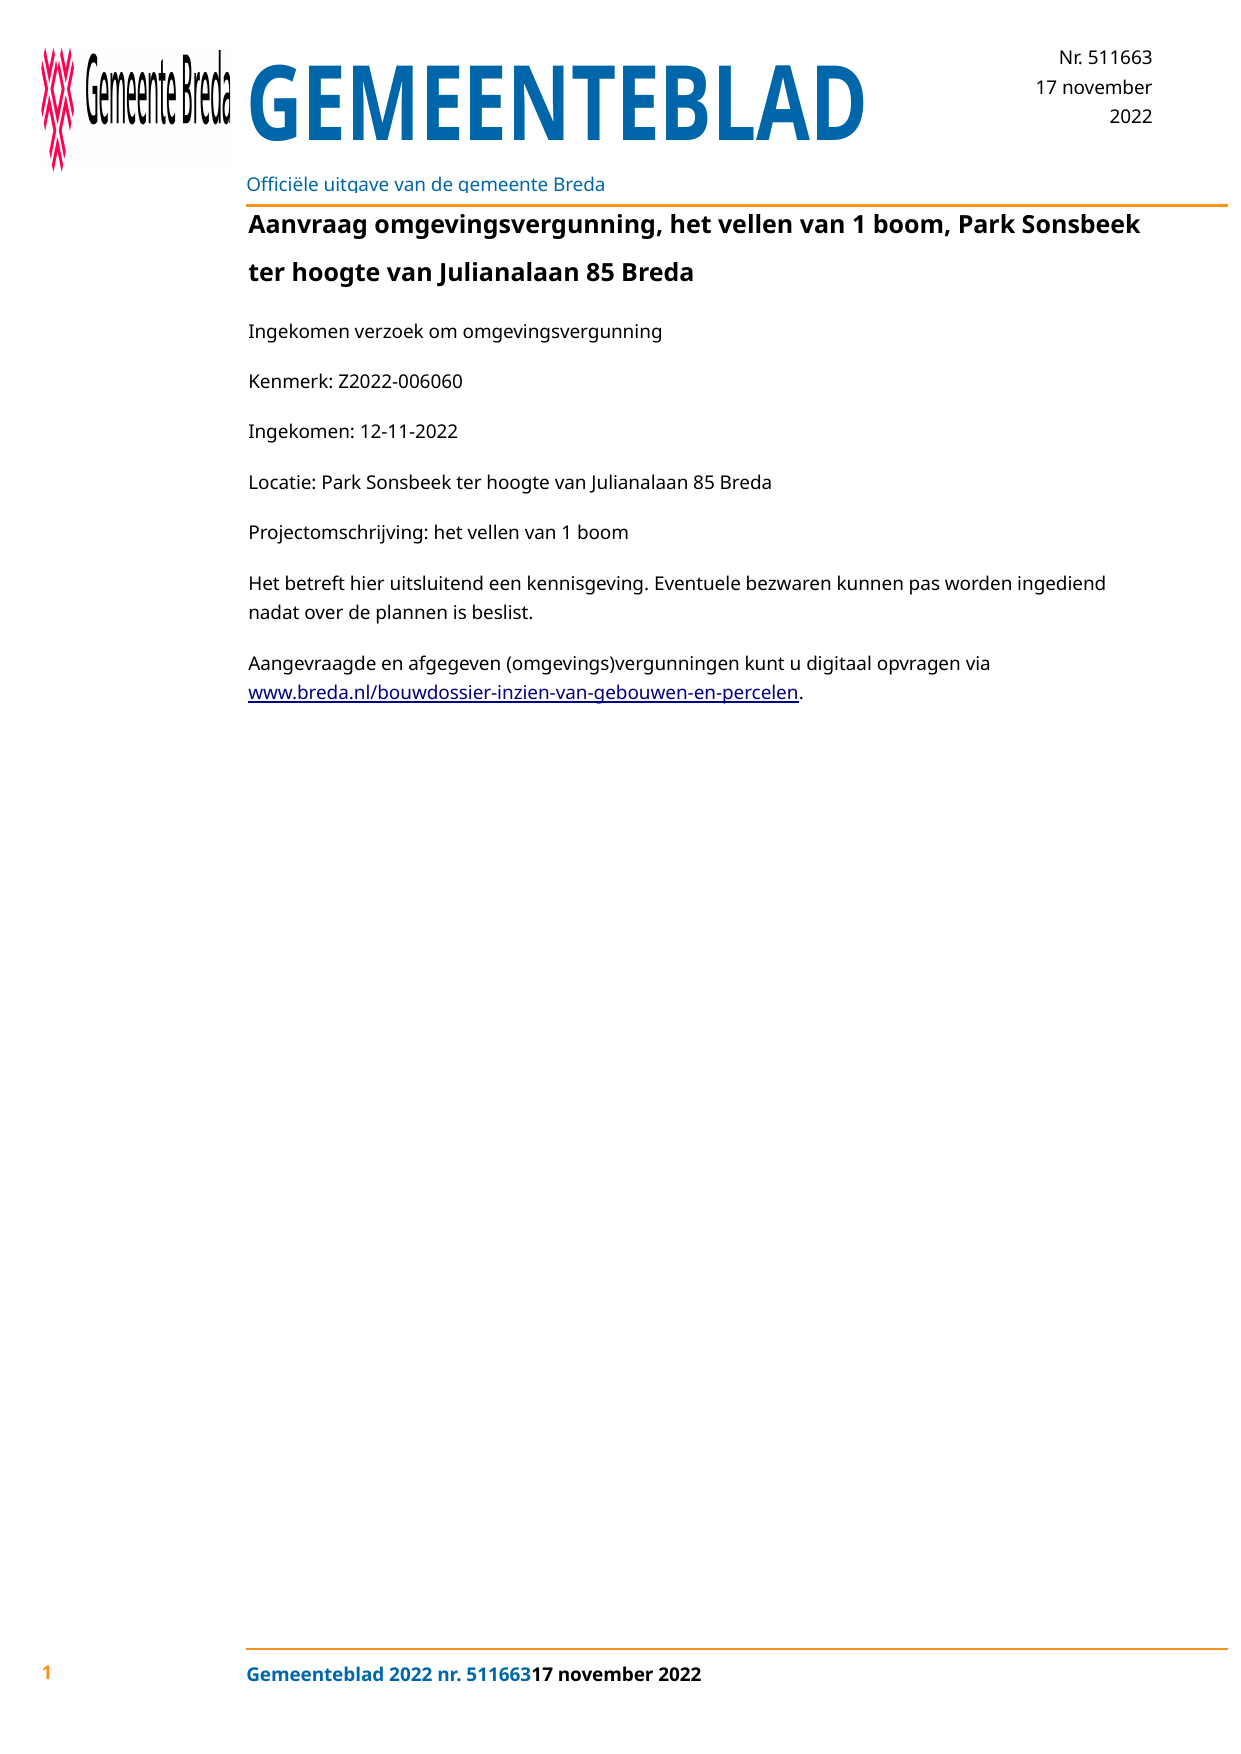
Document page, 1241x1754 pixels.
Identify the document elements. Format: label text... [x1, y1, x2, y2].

picture [41, 47, 231, 172]
text Het betreft hier uitsluitend een kennisgeving. Eventuele bezwaren kunnen pas worden ingediend nadat over de plannen is beslist. [248, 570, 1152, 625]
text Locatie: Park Sonsbeek ter hoogte van Julianalaan 85 Breda [248, 469, 1152, 495]
text Ingekomen verzoek om omgevingsvergunning [248, 318, 1152, 344]
text Ingekomen: 12-11-2022 [248, 419, 1152, 444]
text Kenmerk: Z2022-006060 [248, 368, 1152, 394]
text Aangevraagde en afgegeven (omgevings)vergunningen kunt u digitaal opvragen via www.breda.nl/bouwdossier-inzien-van-gebouwen-en-percelen. [248, 650, 1152, 705]
text Aanvraag omgevingsvergunning, het vellen van 1 boom, Park Sonsbeek ter hoogte van Julianalaan 85 Breda [248, 207, 1152, 288]
text Projectomschrijving: het vellen van 1 boom [248, 519, 1152, 545]
